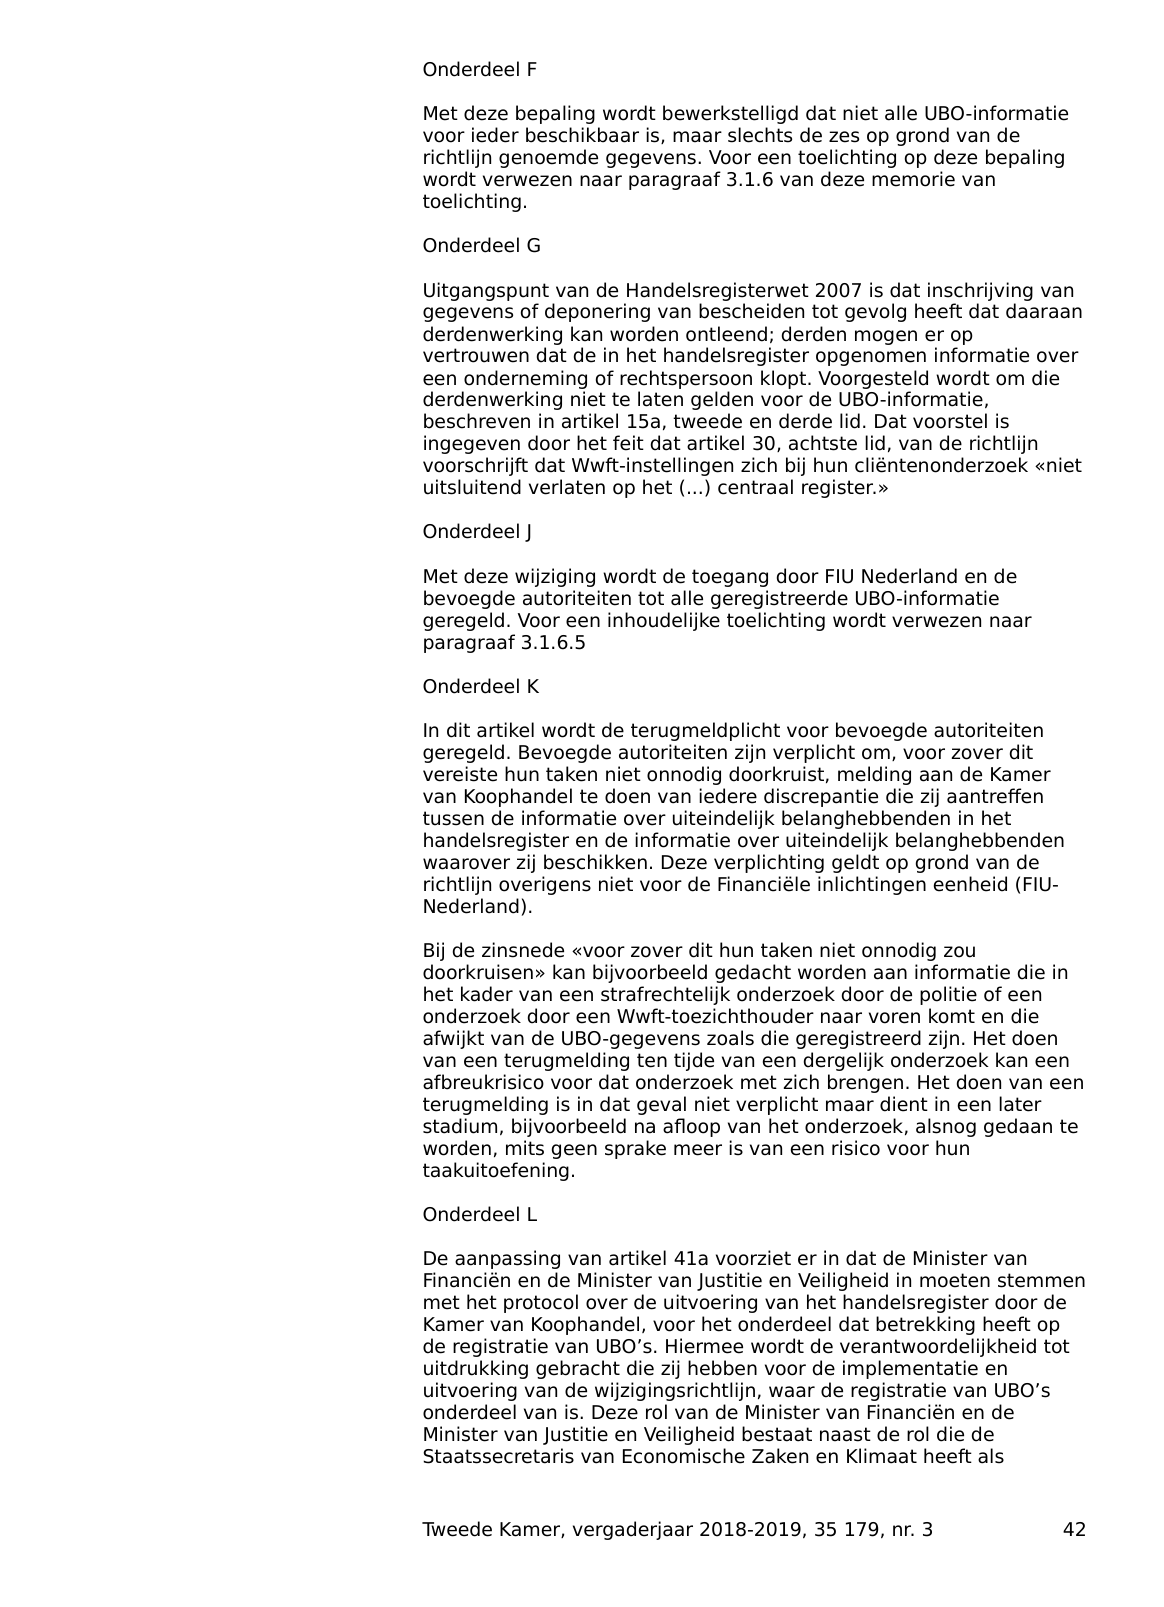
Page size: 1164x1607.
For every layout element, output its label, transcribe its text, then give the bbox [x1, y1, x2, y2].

text Met deze wijziging wordt de toegang door FIU Nederland en de bevoegde autoriteiten tot alle geregistreerde UBO-informatie geregeld. Voor een inhoudelijke toelichting wordt verwezen naar paragraaf 3.1.6.5 [422, 566, 1087, 653]
subtitle Onderdeel F [422, 59, 1087, 81]
text Uitgangspunt van de Handelsregisterwet 2007 is dat inschrijving van gegevens of deponering van bescheiden tot gevolg heeft dat daaraan derdenwerking kan worden ontleend; derden mogen er op vertrouwen dat de in het handelsregister opgenomen informatie over een onderneming of rechtspersoon klopt. Voorgesteld wordt om die derdenwerking niet te laten gelden voor de UBO-informatie, beschreven in artikel 15a, tweede en derde lid. Dat voorstel is ingegeven door het feit dat artikel 30, achtste lid, van de richtlijn voorschrijft dat Wwft-instellingen zich bij hun cliëntenonderzoek «niet uitsluitend verlaten op het (...) centraal register.» [422, 279, 1087, 499]
text De aanpassing van artikel 41a voorziet er in dat de Minister van Financiën en de Minister van Justitie en Veiligheid in moeten stemmen met het protocol over de uitvoering van het handelsregister door de Kamer van Koophandel, voor het onderdeel dat betrekking heeft op de registratie van UBO’s. Hiermee wordt de verantwoordelijkheid tot uitdrukking gebracht die zij hebben voor de implementatie en uitvoering van de wijzigingsrichtlijn, waar de registratie van UBO’s onderdeel van is. Deze rol van de Minister van Financiën en de Minister van Justitie en Veiligheid bestaat naast de rol die de Staatssecretaris van Economische Zaken en Klimaat heeft als [422, 1248, 1087, 1468]
subtitle Onderdeel G [422, 235, 1087, 257]
text In dit artikel wordt de terugmeldplicht voor bevoegde autoriteiten geregeld. Bevoegde autoriteiten zijn verplicht om, voor zover dit vereiste hun taken niet onnodig doorkruist, melding aan de Kamer van Koophandel te doen van iedere discrepantie die zij aantreffen tussen de informatie over uiteindelijk belanghebbenden in het handelsregister en de informatie over uiteindelijk belanghebbenden waarover zij beschikken. Deze verplichting geldt op grond van de richtlijn overigens niet voor de Financiële inlichtingen eenheid (FIU-Nederland). [422, 720, 1087, 918]
subtitle Onderdeel K [422, 676, 1087, 698]
text Bij de zinsnede «voor zover dit hun taken niet onnodig zou doorkruisen» kan bijvoorbeeld gedacht worden aan informatie die in het kader van een strafrechtelijk onderzoek door de politie of een onderzoek door een Wwft-toezichthouder naar voren komt en die afwijkt van de UBO-gegevens zoals die geregistreerd zijn. Het doen van een terugmelding ten tijde van een dergelijk onderzoek kan een afbreukrisico voor dat onderzoek met zich brengen. Het doen van een terugmelding is in dat geval niet verplicht maar dient in een later stadium, bijvoorbeeld na afloop van het onderzoek, alsnog gedaan te worden, mits geen sprake meer is van een risico voor hun taakuitoefening. [422, 940, 1087, 1182]
subtitle Onderdeel L [422, 1204, 1087, 1226]
subtitle Onderdeel J [422, 521, 1087, 543]
text Met deze bepaling wordt bewerkstelligd dat niet alle UBO-informatie voor ieder beschikbaar is, maar slechts de zes op grond van de richtlijn genoemde gegevens. Voor een toelichting op deze bepaling wordt verwezen naar paragraaf 3.1.6 van deze memorie van toelichting. [422, 103, 1087, 213]
